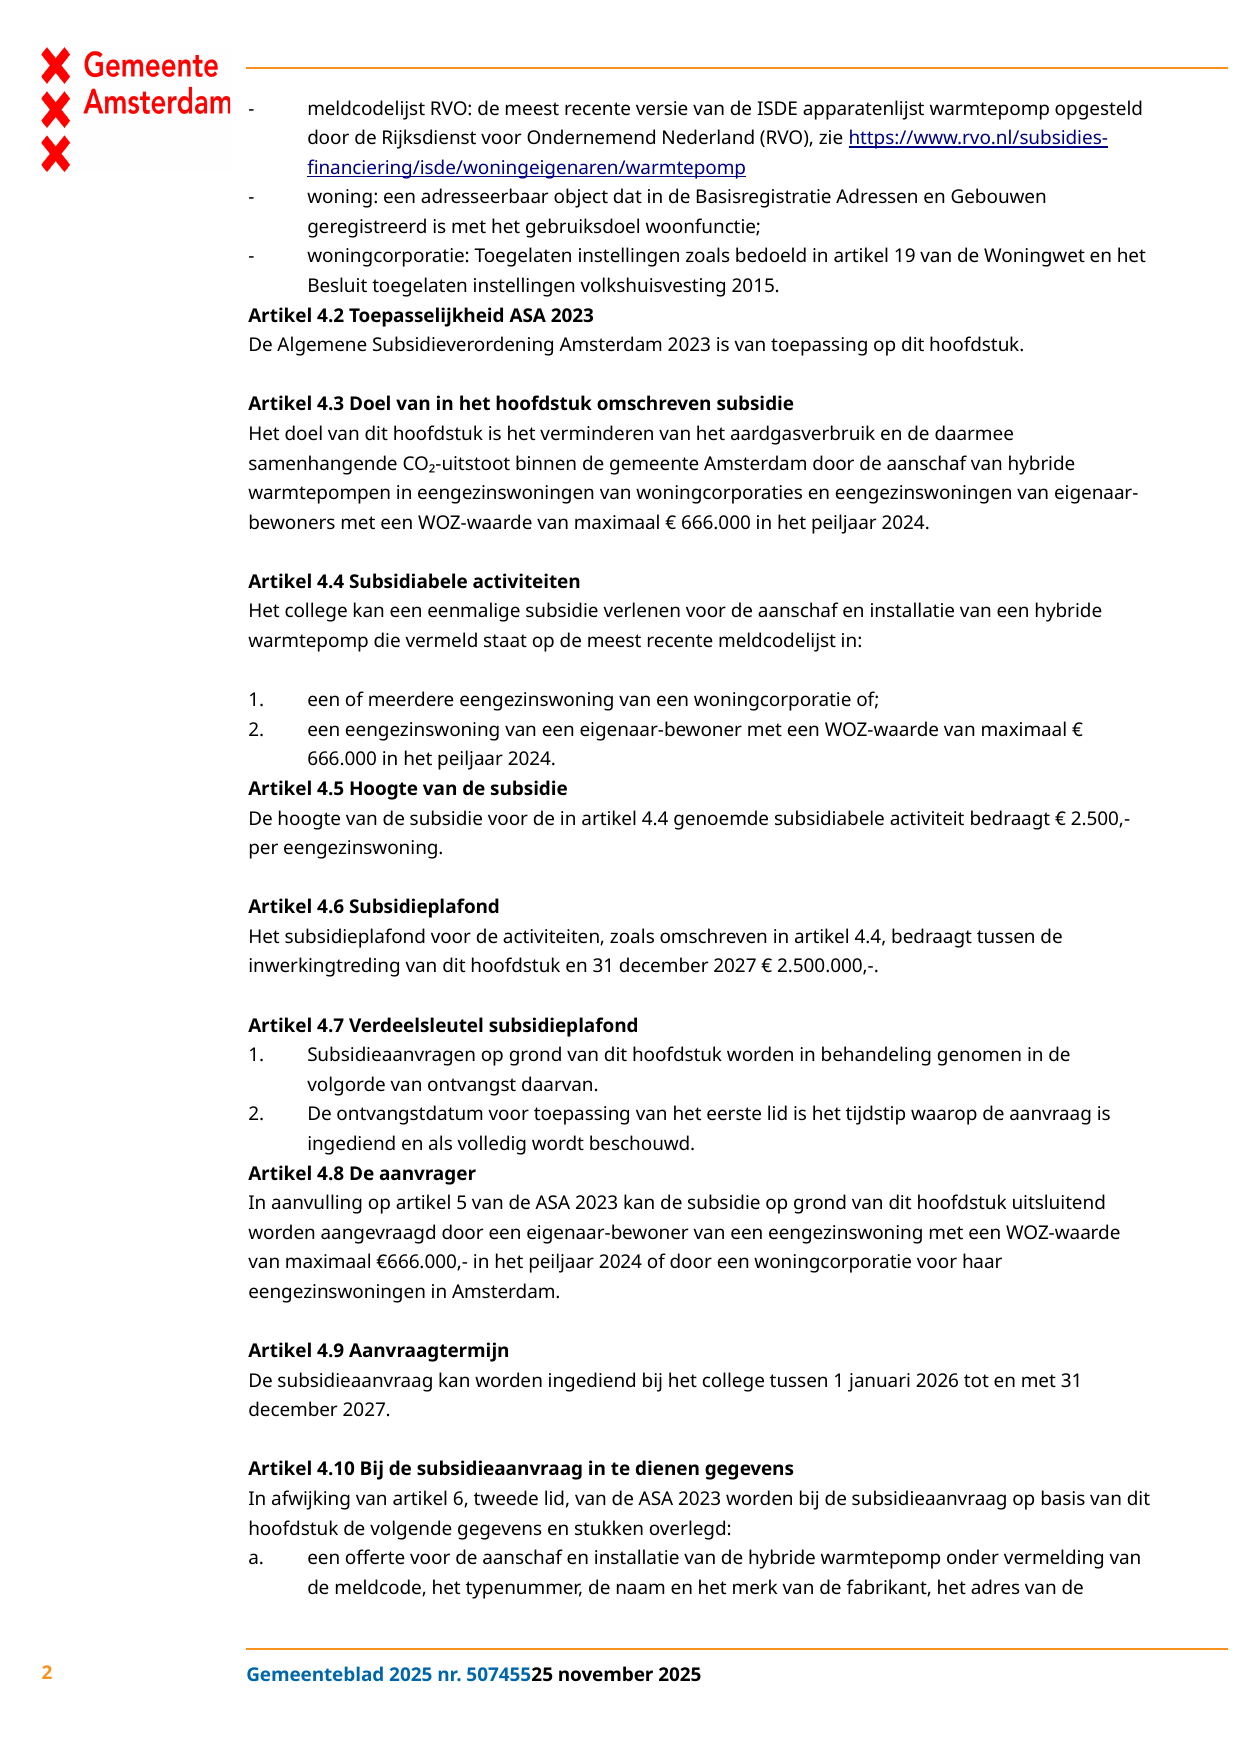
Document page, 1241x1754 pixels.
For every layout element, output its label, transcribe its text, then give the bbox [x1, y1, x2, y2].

text Artikel 4.3 Doel van in het hoofdstuk omschreven subsidie [248, 391, 1152, 416]
text Artikel 4.7 Verdeelsleutel subsidieplafond [248, 1012, 1152, 1038]
text Artikel 4.5 Hoogte van de subsidie [248, 775, 1152, 801]
text Artikel 4.2 Toepasselijkheid ASA 2023 [248, 302, 1152, 328]
text Het doel van dit hoofdstuk is het verminderen van het aardgasverbruik en de daarmee samenhangende CO₂-uitstoot binnen de gemeente Amsterdam door de aanschaf van hybride warmtepompen in eengezinswoningen van woningcorporaties en eengezinswoningen van eigenaar-bewoners met een WOZ-waarde van maximaal € 666.000 in het peiljaar 2024. [248, 420, 1152, 535]
text De subsidieaanvraag kan worden ingediend bij het college tussen 1 januari 2026 tot en met 31 december 2027. [248, 1367, 1152, 1422]
text In afwijking van artikel 6, tweede lid, van de ASA 2023 worden bij de subsidieaanvraag op basis van dit hoofdstuk de volgende gegevens en stukken overlegd: [248, 1485, 1152, 1541]
list een of meerdere eengezinswoning van een woningcorporatie of; [248, 686, 1152, 712]
text Het subsidieplafond voor de activiteiten, zoals omschreven in artikel 4.4, bedraagt tussen de inwerkingtreding van dit hoofdstuk en 31 december 2027 € 2.500.000,-. [248, 923, 1152, 978]
text Het college kan een eenmalige subsidie verlenen voor de aanschaf en installatie van een hybride warmtepomp die vermeld staat op de meest recente meldcodelijst in: [248, 598, 1152, 653]
text Artikel 4.10 Bij de subsidieaanvraag in te dienen gegevens [248, 1456, 1152, 1481]
text Artikel 4.8 De aanvrager [248, 1160, 1152, 1186]
text De hoogte van de subsidie voor de in artikel 4.4 genoemde subsidiabele activiteit bedraagt € 2.500,- per eengezinswoning. [248, 805, 1152, 860]
list woningcorporatie: Toegelaten instellingen zoals bedoeld in artikel 19 van de Woningwet en het Besluit toegelaten instellingen volkshuisvesting 2015. [248, 243, 1152, 298]
text De Algemene Subsidieverordening Amsterdam 2023 is van toepassing op dit hoofdstuk. [248, 331, 1152, 357]
picture [41, 47, 231, 172]
text Artikel 4.6 Subsidieplafond [248, 893, 1152, 919]
list woning: een adresseerbaar object dat in de Basisregistratie Adressen en Gebouwen geregistreerd is met het gebruiksdoel woonfunctie; [248, 183, 1152, 239]
text Artikel 4.9 Aanvraagtermijn [248, 1337, 1152, 1363]
text In aanvulling op artikel 5 van de ASA 2023 kan de subsidie op grond van dit hoofdstuk uitsluitend worden aangevraagd door een eigenaar-bewoner van een eengezinswoning met een WOZ-waarde van maximaal €666.000,- in het peiljaar 2024 of door een woningcorporatie voor haar eengezinswoningen in Amsterdam. [248, 1189, 1152, 1304]
list meldcodelijst RVO: de meest recente versie van de ISDE apparatenlijst warmtepomp opgesteld door de Rijksdienst voor Ondernemend Nederland (RVO), zie https://www.rvo.nl/subsidies-financiering/isde/woningeigenaren/warmtepomp [248, 95, 1152, 180]
text Artikel 4.4 Subsidiabele activiteiten [248, 568, 1152, 594]
list De ontvangstdatum voor toepassing van het eerste lid is het tijdstip waarop de aanvraag is ingediend en als volledig wordt beschouwd. [248, 1101, 1152, 1156]
list Subsidieaanvragen op grond van dit hoofdstuk worden in behandeling genomen in de volgorde van ontvangst daarvan. [248, 1041, 1152, 1097]
list een offerte voor de aanschaf en installatie van de hybride warmtepomp onder vermelding van de meldcode, het typenummer, de naam en het merk van de fabrikant, het adres van de [248, 1544, 1152, 1600]
list een eengezinswoning van een eigenaar-bewoner met een WOZ-waarde van maximaal € 666.000 in het peiljaar 2024. [248, 716, 1152, 771]
